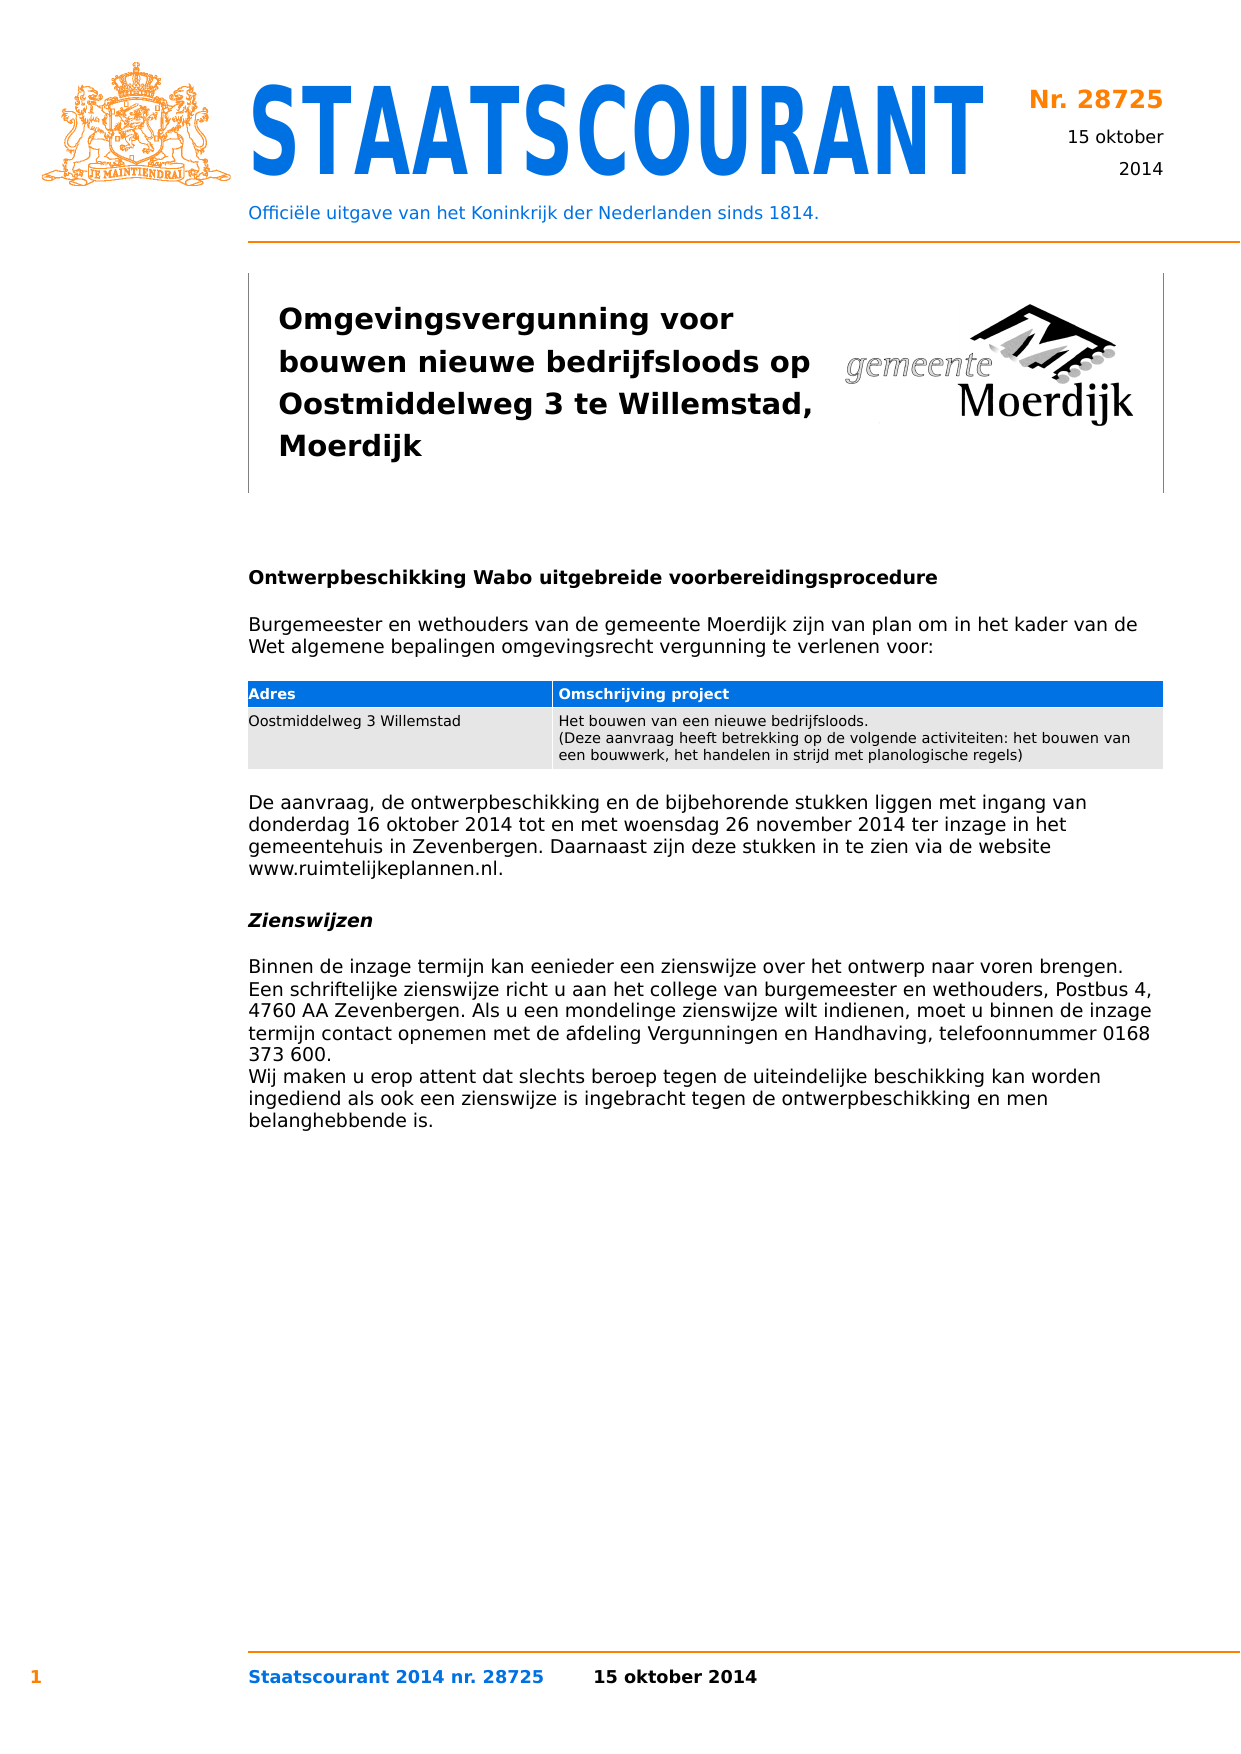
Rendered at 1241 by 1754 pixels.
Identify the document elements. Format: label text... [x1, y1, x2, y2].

subtitle Zienswijzen [248, 909, 1163, 931]
subtitle Ontwerpbeschikking Wabo uitgebreide voorbereidingsprocedure [248, 567, 1163, 589]
table_cell Oostmiddelweg 3 Willemstad [248, 708, 552, 769]
table_header STAATSCOURANT [248, 62, 998, 203]
text Burgemeester en wethouders van de gemeente Moerdijk zijn van plan om in het kader van de Wet algemene bepalingen omgevingsrecht vergunning te verlenen voor: [248, 614, 1163, 658]
text De aanvraag, de ontwerpbeschikking en de bijbehorende stukken liggen met ingang van donderdag 16 oktober 2014 tot en met woensdag 26 november 2014 ter inzage in het gemeentehuis in Zevenbergen. Daarnaast zijn deze stukken in te zien via de website www.ruimtelijkeplannen.nl. [248, 792, 1163, 879]
table_header Nr. 28725 [998, 62, 1240, 121]
table_cell Officiële uitgave van het Koninkrijk der Nederlanden sinds 1814. [248, 203, 1240, 241]
table_cell Het bouwen van een nieuwe bedrijfsloods. (Deze aanvraag heeft betrekking op de volgende activiteiten: het bouwen van een bouwwerk, het handelen in strijd met planologische regels) [553, 708, 1163, 769]
table_header [25, 62, 248, 241]
table_cell 15 oktober [998, 121, 1240, 153]
subtitle Omgevingsvergunning voor bouwen nieuwe bedrijfsloods op Oostmiddelweg 3 te Willemstad, Moerdijk [249, 273, 1163, 493]
picture [41, 62, 231, 186]
picture [844, 302, 1134, 427]
text Binnen de inzage termijn kan eenieder een zienswijze over het ontwerp naar voren brengen. Een schriftelijke zienswijze richt u aan het college van burgemeester en wethouders, Postbus 4, 4760 AA Zevenbergen. Als u een mondelinge zienswijze wilt indienen, moet u binnen de inzage termijn contact opnemen met de afdeling Vergunningen en Handhaving, telefoonnummer 0168 373 600. [248, 956, 1163, 1066]
table_header Omschrijving project [553, 681, 1163, 707]
table_cell 2014 [998, 153, 1240, 203]
table_header Adres [248, 681, 552, 707]
text Wij maken u erop attent dat slechts beroep tegen de uiteindelijke beschikking kan worden ingediend als ook een zienswijze is ingebracht tegen de ontwerpbeschikking en men belanghebbende is. [248, 1066, 1163, 1132]
